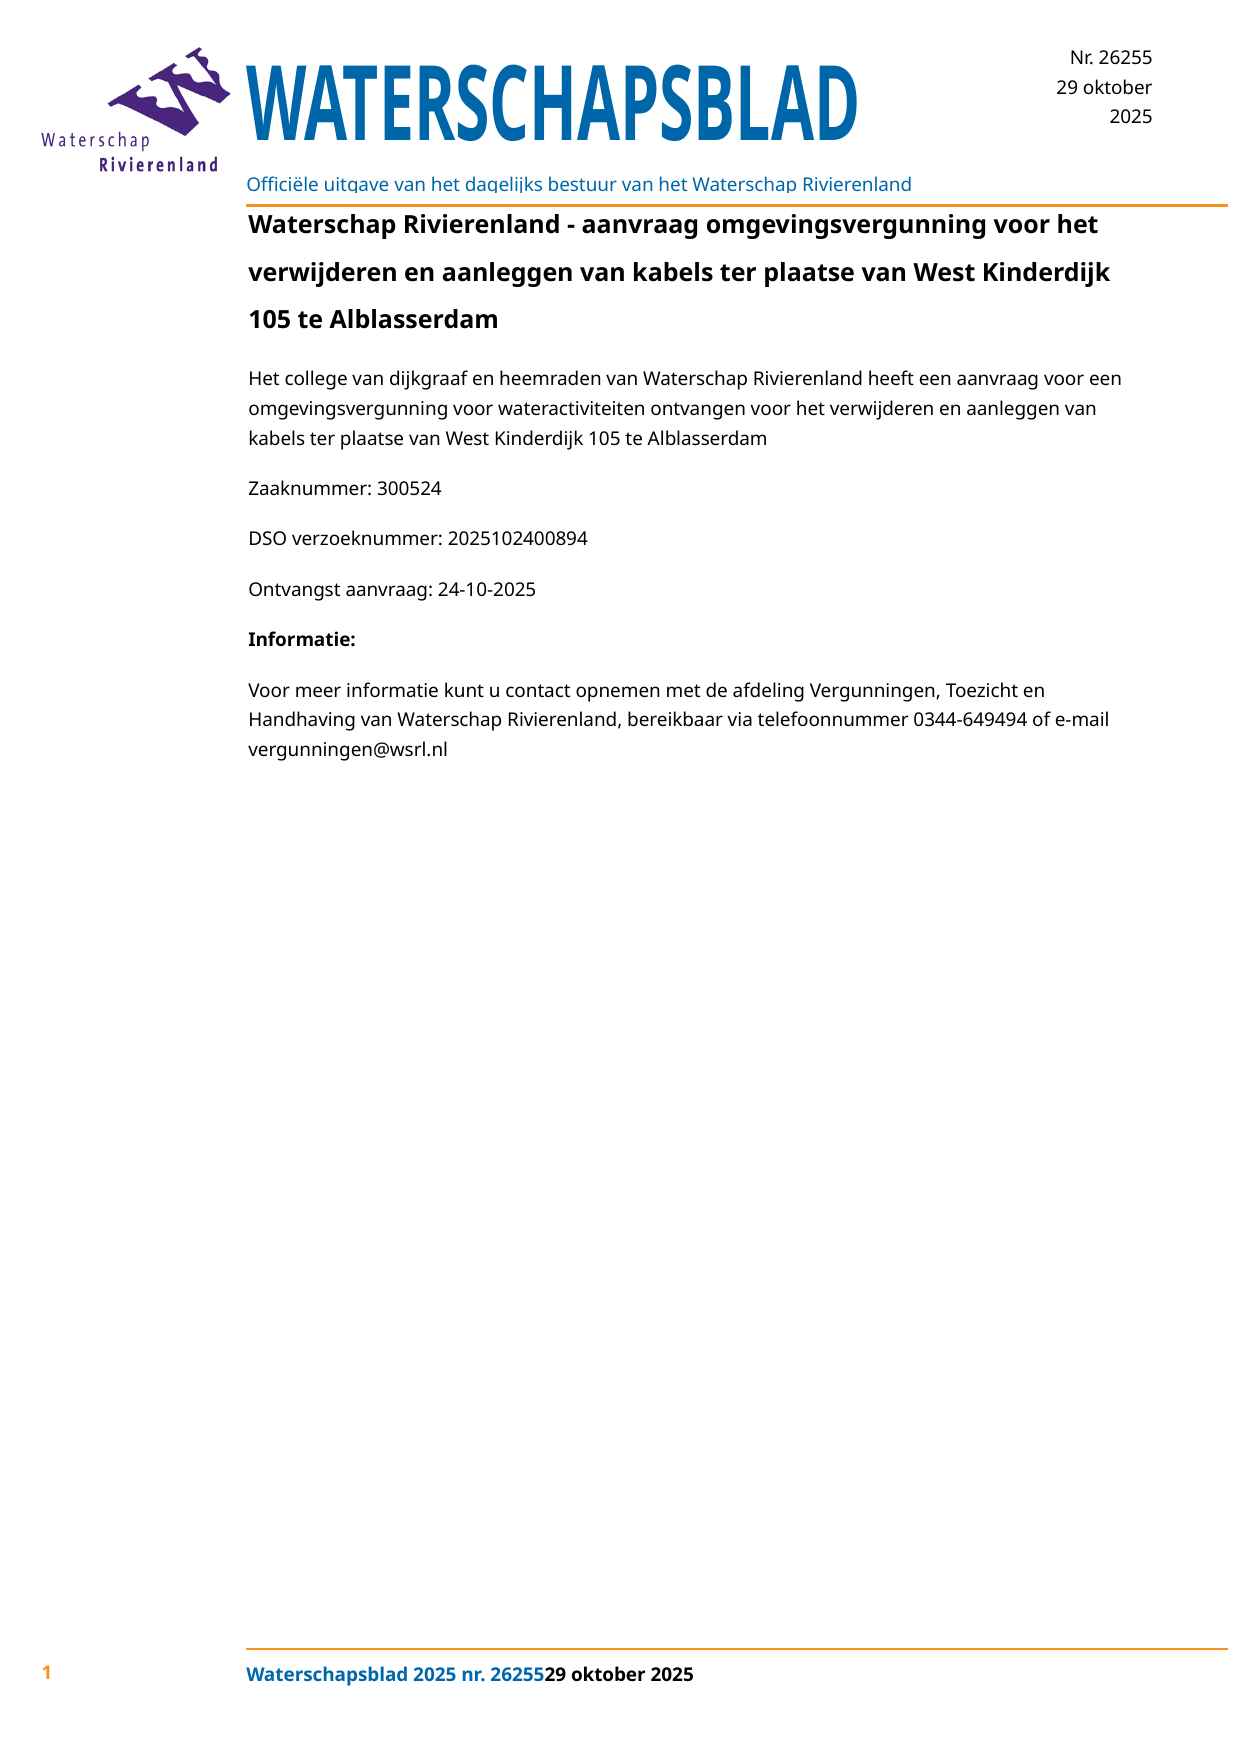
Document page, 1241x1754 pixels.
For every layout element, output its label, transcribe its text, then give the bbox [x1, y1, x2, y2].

text Zaaknummer: 300524 [248, 475, 1152, 501]
text Informatie: [248, 626, 1152, 652]
picture [41, 47, 231, 172]
text Ontvangst aanvraag: 24-10-2025 [248, 576, 1152, 602]
text Voor meer informatie kunt u contact opnemen met de afdeling Vergunningen, Toezicht en Handhaving van Waterschap Rivierenland, bereikbaar via telefoonnummer 0344-649494 of e-mail vergunningen@wsrl.nl [248, 677, 1152, 762]
text Het college van dijkgraaf en heemraden van Waterschap Rivierenland heeft een aanvraag voor een omgevingsvergunning voor wateractiviteiten ontvangen voor het verwijderen en aanleggen van kabels ter plaatse van West Kinderdijk 105 te Alblasserdam [248, 366, 1152, 450]
text DSO verzoeknummer: 2025102400894 [248, 526, 1152, 551]
text Waterschap Rivierenland - aanvraag omgevingsvergunning voor het verwijderen en aanleggen van kabels ter plaatse van West Kinderdijk 105 te Alblasserdam [248, 207, 1152, 336]
